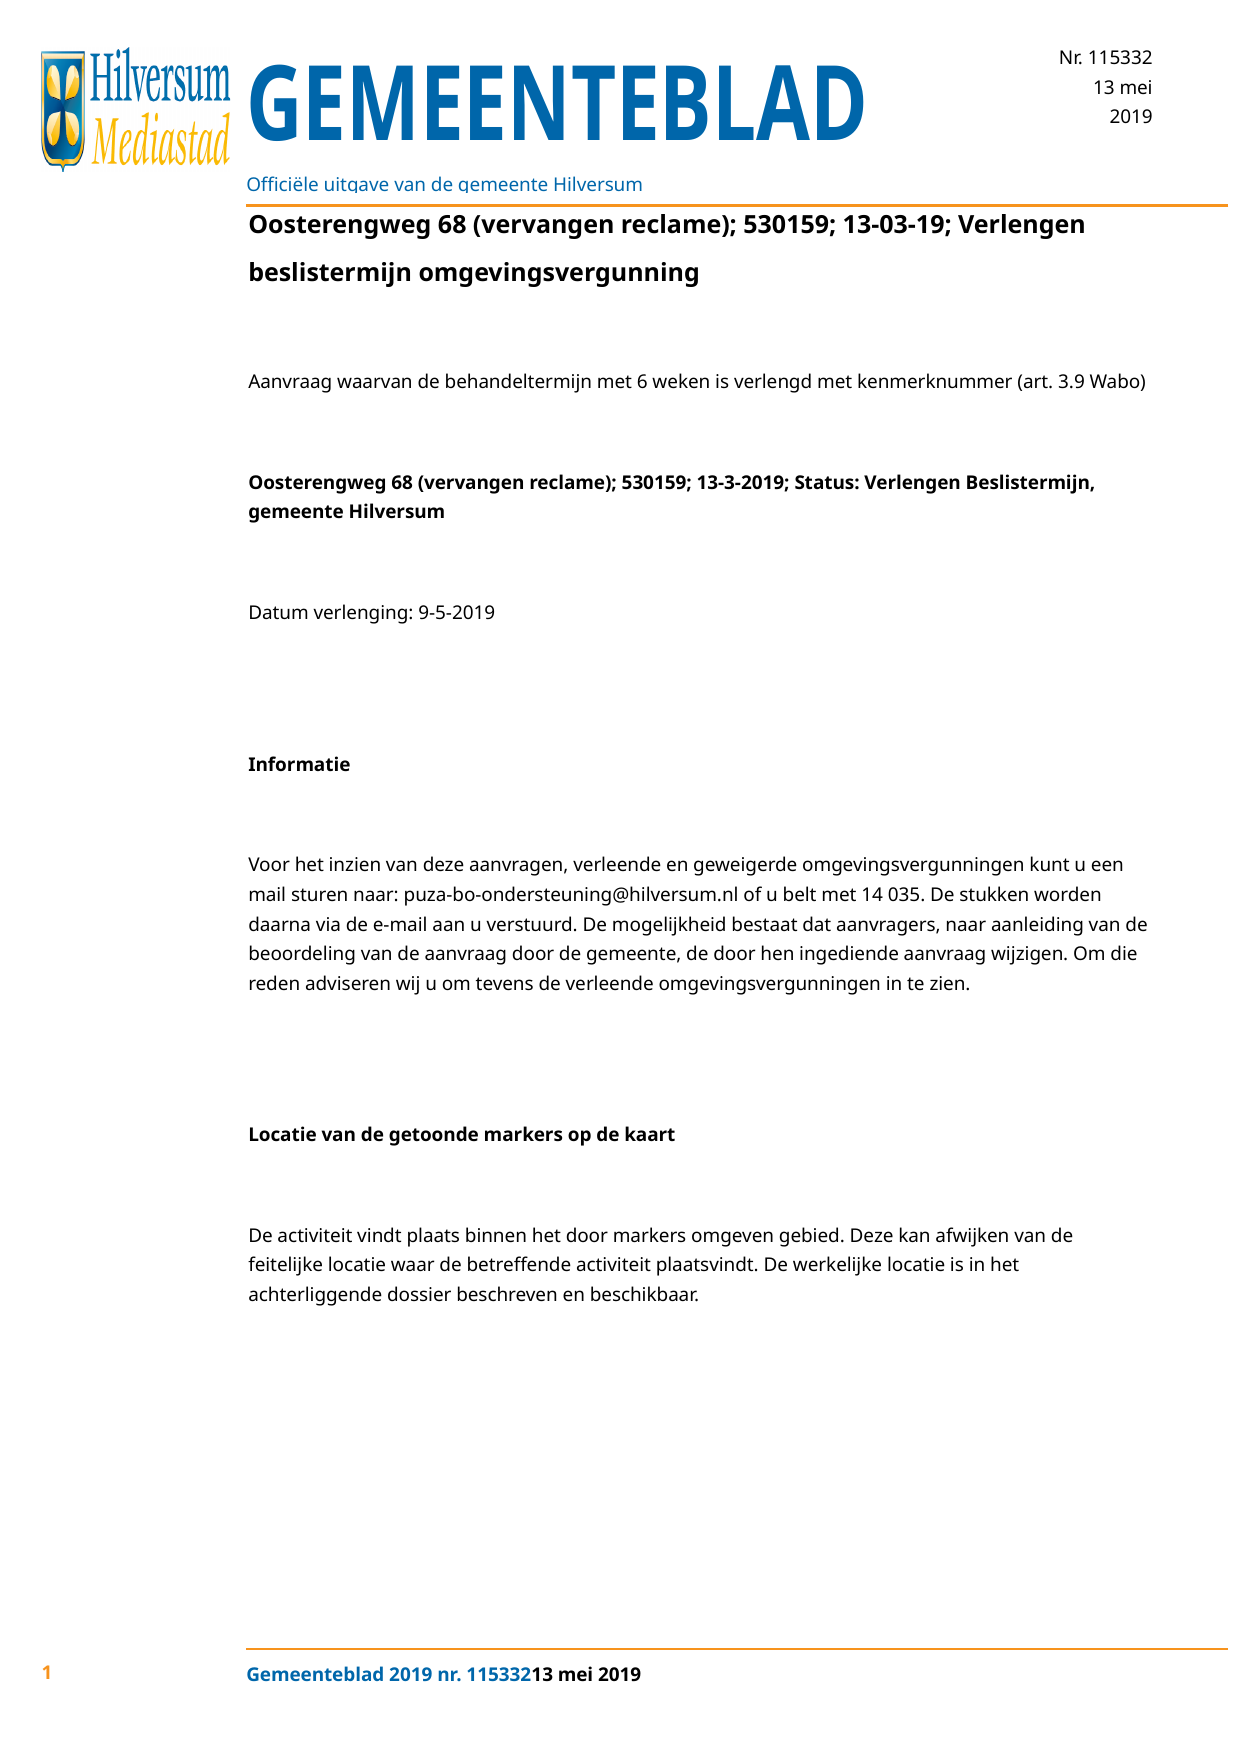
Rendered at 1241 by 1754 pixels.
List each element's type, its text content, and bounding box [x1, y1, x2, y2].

picture [41, 47, 231, 172]
text Aanvraag waarvan de behandeltermijn met 6 weken is verlengd met kenmerknummer (art. 3.9 Wabo) [248, 368, 1152, 394]
text Oosterengweg 68 (vervangen reclame); 530159; 13-03-19; Verlengen beslistermijn omgevingsvergunning [248, 207, 1152, 288]
text Voor het inzien van deze aanvragen, verleende en geweigerde omgevingsvergunningen kunt u een mail sturen naar: puza-bo-ondersteuning@hilversum.nl of u belt met 14 035. De stukken worden daarna via de e-mail aan u verstuurd. De mogelijkheid bestaat dat aanvragers, naar aanleiding van de beoordeling van de aanvraag door de gemeente, de door hen ingediende aanvraag wijzigen. Om die reden adviseren wij u om tevens de verleende omgevingsvergunningen in te zien. [248, 852, 1152, 996]
text De activiteit vindt plaats binnen het door markers omgeven gebied. Deze kan afwijken van de feitelijke locatie waar de betreffende activiteit plaatsvindt. De werkelijke locatie is in het achterliggende dossier beschreven en beschikbaar. [248, 1222, 1152, 1307]
text Locatie van de getoonde markers op de kaart [248, 1121, 1152, 1147]
text Datum verlenging: 9-5-2019 [248, 599, 1152, 625]
text Informatie [248, 751, 1152, 777]
text Oosterengweg 68 (vervangen reclame); 530159; 13-3-2019; Status: Verlengen Beslistermijn, gemeente Hilversum [248, 469, 1152, 524]
